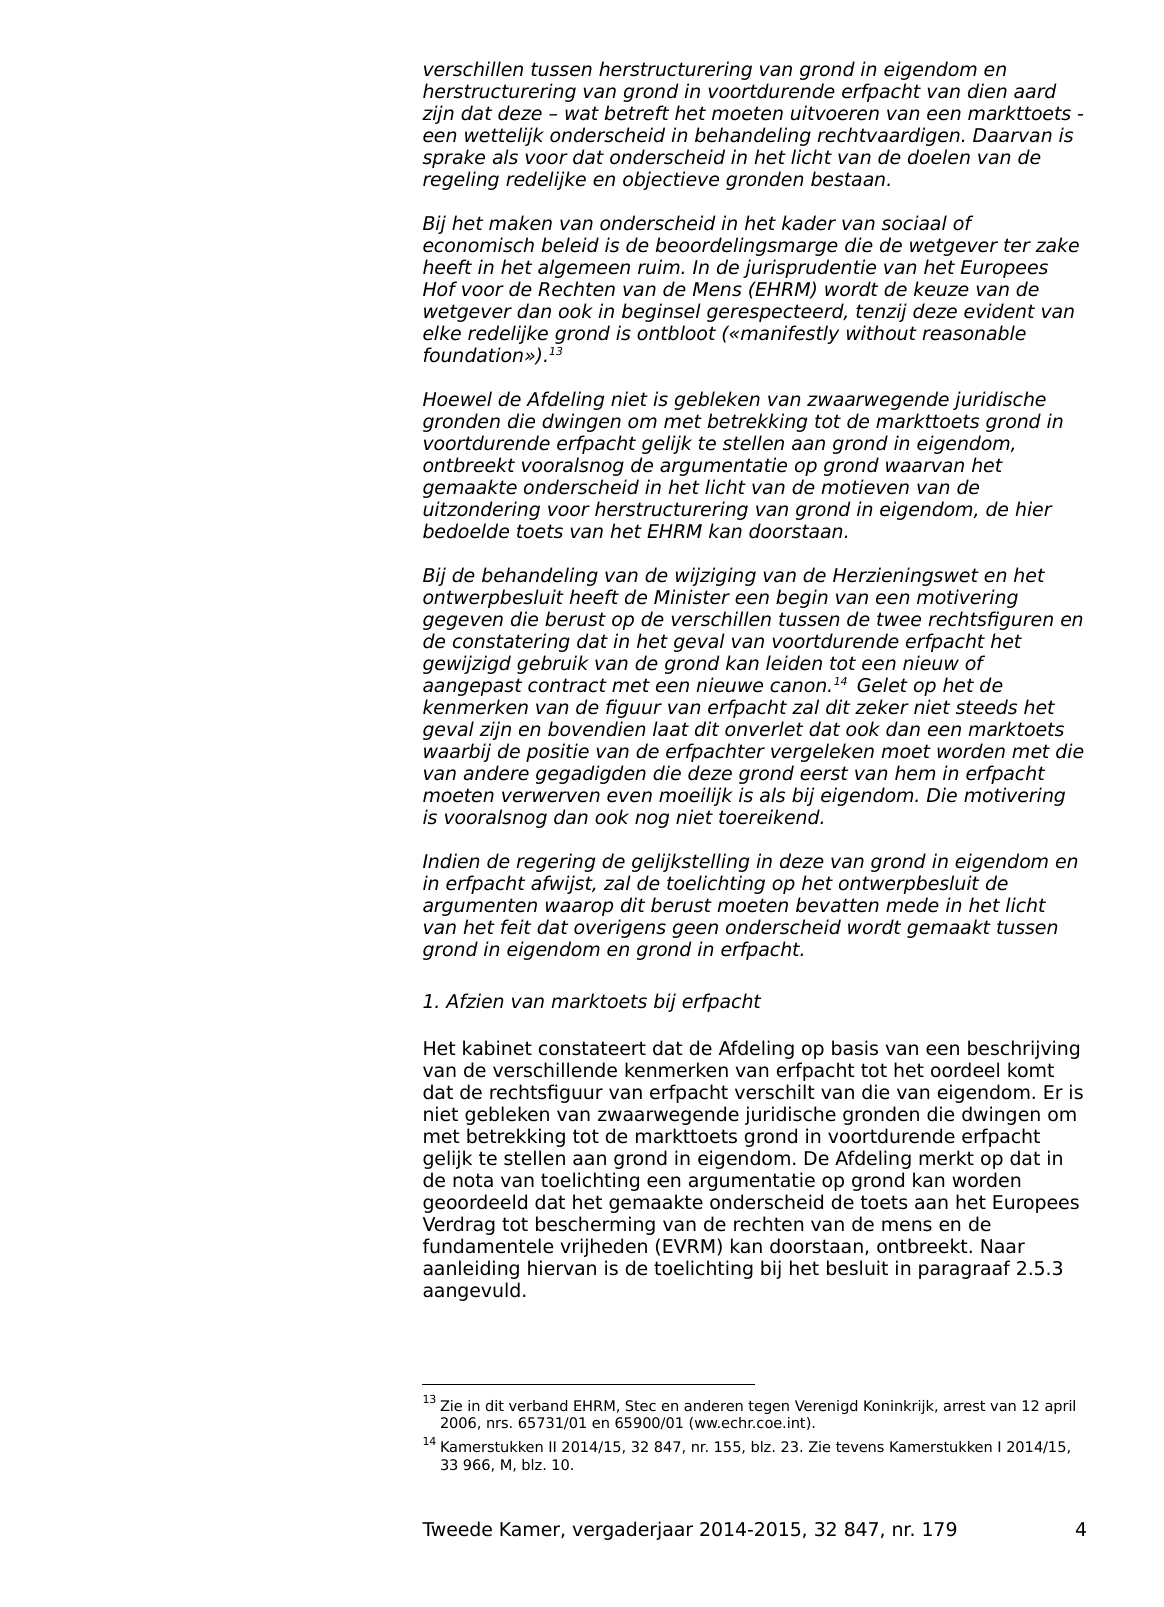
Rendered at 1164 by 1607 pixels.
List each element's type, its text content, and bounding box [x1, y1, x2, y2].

text Zie in dit verband EHRM, Stec en anderen tegen Verenigd Koninkrijk, arrest van 12 april 2006, nrs. 65731/01 en 65900/01 (ww.echr.coe.int). [422, 1393, 1087, 1432]
text verschillen tussen herstructurering van grond in eigendom en herstructurering van grond in voortdurende erfpacht van dien aard zijn dat deze – wat betreft het moeten uitvoeren van een markttoets -een wettelijk onderscheid in behandeling rechtvaardigen. Daarvan is sprake als voor dat onderscheid in het licht van de doelen van de regeling redelijke en objectieve gronden bestaan. [422, 59, 1087, 191]
text Bij de behandeling van de wijziging van de Herzieningswet en het ontwerpbesluit heeft de Minister een begin van een motivering gegeven die berust op de verschillen tussen de twee rechtsfiguren en de constatering dat in het geval van voortdurende erfpacht het gewijzigd gebruik van de grond kan leiden tot een nieuw of aangepast contract met een nieuwe canon. Gelet op het de kenmerken van de figuur van erfpacht zal dit zeker niet steeds het geval zijn en bovendien laat dit onverlet dat ook dan een marktoets waarbij de positie van de erfpachter vergeleken moet worden met die van andere gegadigden die deze grond eerst van hem in erfpacht moeten verwerven even moeilijk is als bij eigendom. Die motivering is vooralsnog dan ook nog niet toereikend. [422, 565, 1087, 829]
subtitle 1. Afzien van marktoets bij erfpacht [422, 991, 1087, 1013]
text Hoewel de Afdeling niet is gebleken van zwaarwegende juridische gronden die dwingen om met betrekking tot de markttoets grond in voortdurende erfpacht gelijk te stellen aan grond in eigendom, ontbreekt vooralsnog de argumentatie op grond waarvan het gemaakte onderscheid in het licht van de motieven van de uitzondering voor herstructurering van grond in eigendom, de hier bedoelde toets van het EHRM kan doorstaan. [422, 389, 1087, 543]
text Bij het maken van onderscheid in het kader van sociaal of economisch beleid is de beoordelingsmarge die de wetgever ter zake heeft in het algemeen ruim. In de jurisprudentie van het Europees Hof voor de Rechten van de Mens (EHRM) wordt de keuze van de wetgever dan ook in beginsel gerespecteerd, tenzij deze evident van elke redelijke grond is ontbloot («manifestly without reasonable foundation»). [422, 213, 1087, 367]
text Indien de regering de gelijkstelling in deze van grond in eigendom en in erfpacht afwijst, zal de toelichting op het ontwerpbesluit de argumenten waarop dit berust moeten bevatten mede in het licht van het feit dat overigens geen onderscheid wordt gemaakt tussen grond in eigendom en grond in erfpacht. [422, 851, 1087, 961]
text Kamerstukken II 2014/15, 32 847, nr. 155, blz. 23. Zie tevens Kamerstukken I 2014/15, 33 966, M, blz. 10. [422, 1435, 1087, 1474]
text Het kabinet constateert dat de Afdeling op basis van een beschrijving van de verschillende kenmerken van erfpacht tot het oordeel komt dat de rechtsfiguur van erfpacht verschilt van die van eigendom. Er is niet gebleken van zwaarwegende juridische gronden die dwingen om met betrekking tot de markttoets grond in voortdurende erfpacht gelijk te stellen aan grond in eigendom. De Afdeling merkt op dat in de nota van toelichting een argumentatie op grond kan worden geoordeeld dat het gemaakte onderscheid de toets aan het Europees Verdrag tot bescherming van de rechten van de mens en de fundamentele vrijheden (EVRM) kan doorstaan, ontbreekt. Naar aanleiding hiervan is de toelichting bij het besluit in paragraaf 2.5.3 aangevuld. [422, 1038, 1087, 1302]
